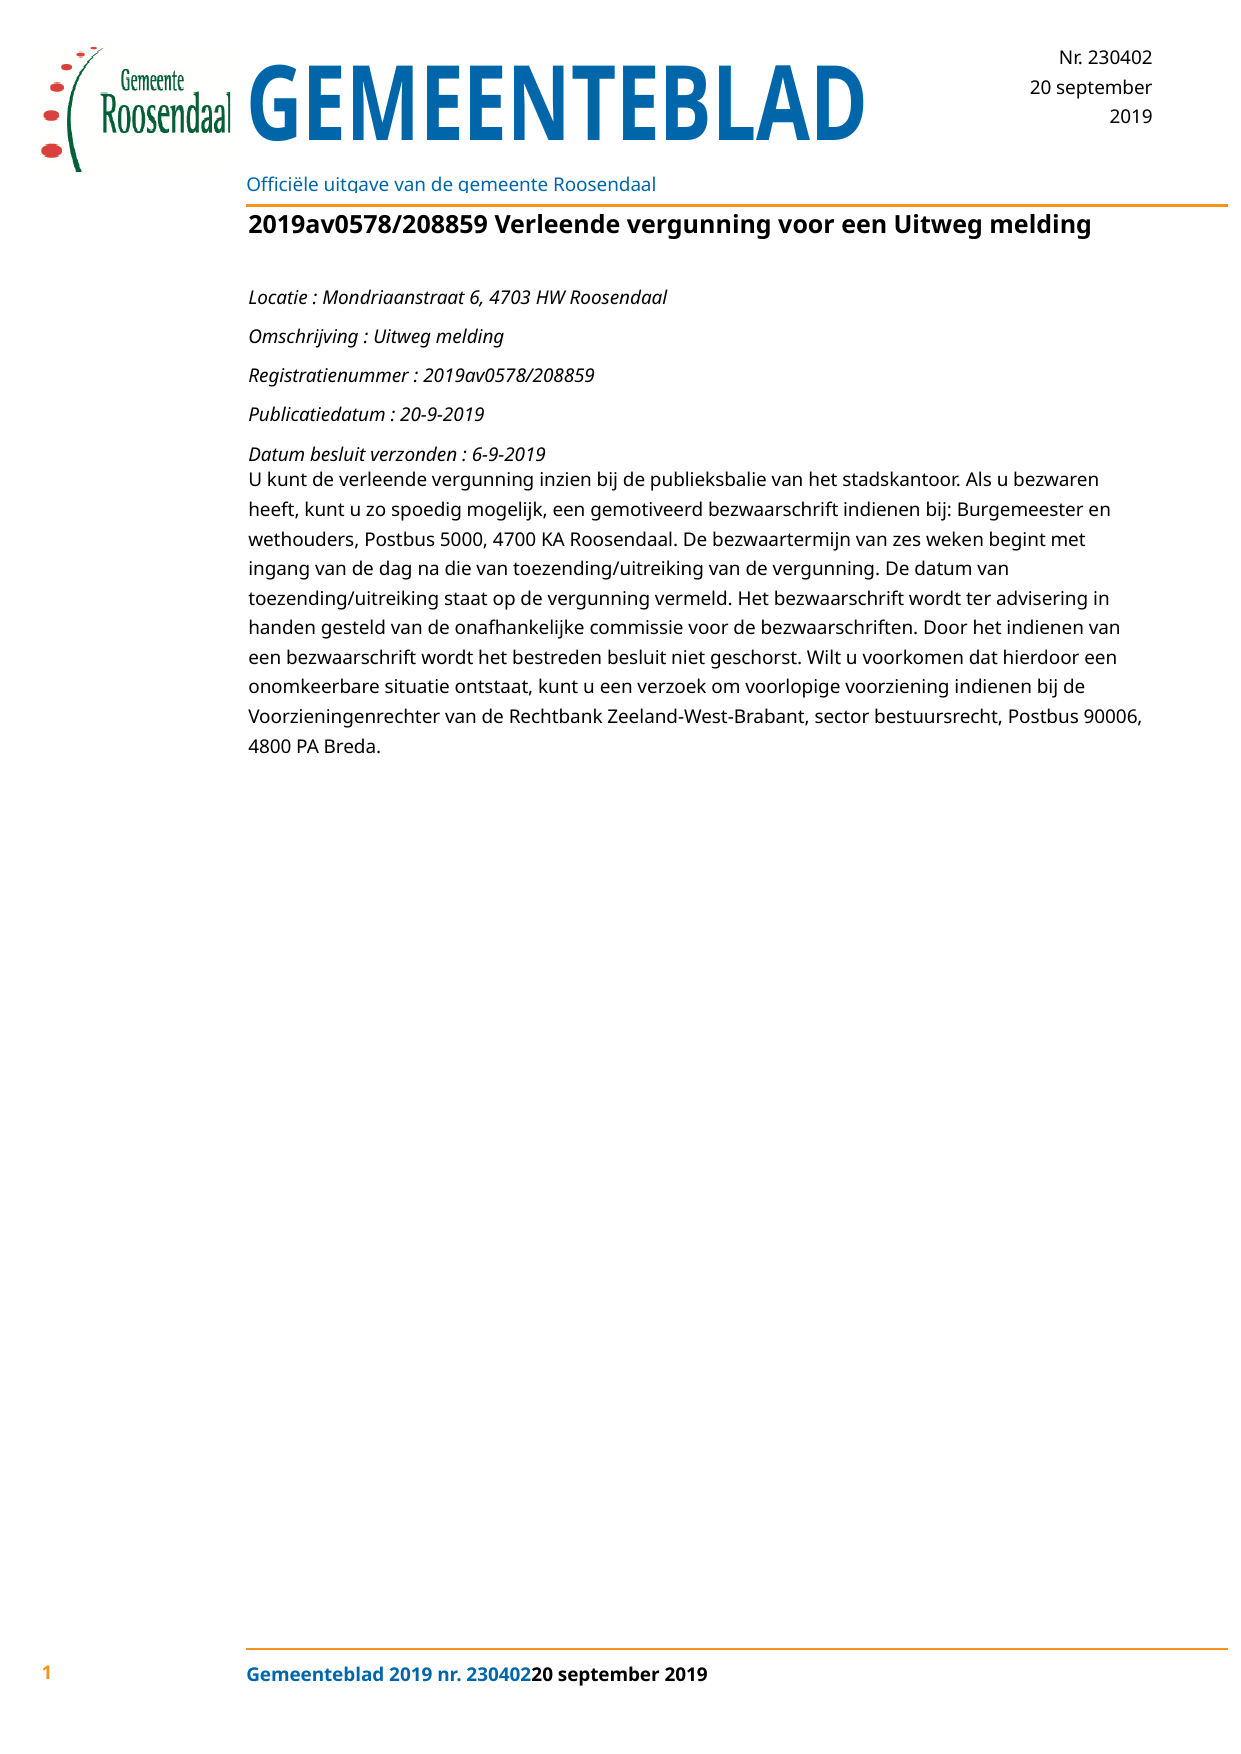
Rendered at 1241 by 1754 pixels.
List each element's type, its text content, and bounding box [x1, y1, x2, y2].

text 2019av0578/208859 Verleende vergunning voor een Uitweg melding [248, 207, 1152, 241]
picture [41, 47, 231, 172]
text U kunt de verleende vergunning inzien bij de publieksbalie van het stadskantoor. Als u bezwaren heeft, kunt u zo spoedig mogelijk, een gemotiveerd bezwaarschrift indienen bij: Burgemeester en wethouders, Postbus 5000, 4700 KA Roosendaal. De bezwaartermijn van zes weken begint met ingang van de dag na die van toezending/uitreiking van de vergunning. De datum van toezending/uitreiking staat op de vergunning vermeld. Het bezwaarschrift wordt ter advisering in handen gesteld van de onafhankelijke commissie voor de bezwaarschriften. Door het indienen van een bezwaarschrift wordt het bestreden besluit niet geschorst. Wilt u voorkomen dat hierdoor een onomkeerbare situatie ontstaat, kunt u een verzoek om voorlopige voorziening indienen bij de Voorzieningenrechter van de Rechtbank Zeeland-West-Brabant, sector bestuursrecht, Postbus 90006, 4800 PA Breda. [248, 467, 1152, 759]
text Publicatiedatum : 20-9-2019 [248, 402, 1152, 427]
text Locatie : Mondriaanstraat 6, 4703 HW Roosendaal [248, 284, 1152, 309]
text Registratienummer : 2019av0578/208859 [248, 362, 1152, 388]
text Omschrijving : Uitweg melding [248, 323, 1152, 349]
text Datum besluit verzonden : 6-9-2019 [248, 441, 1152, 467]
